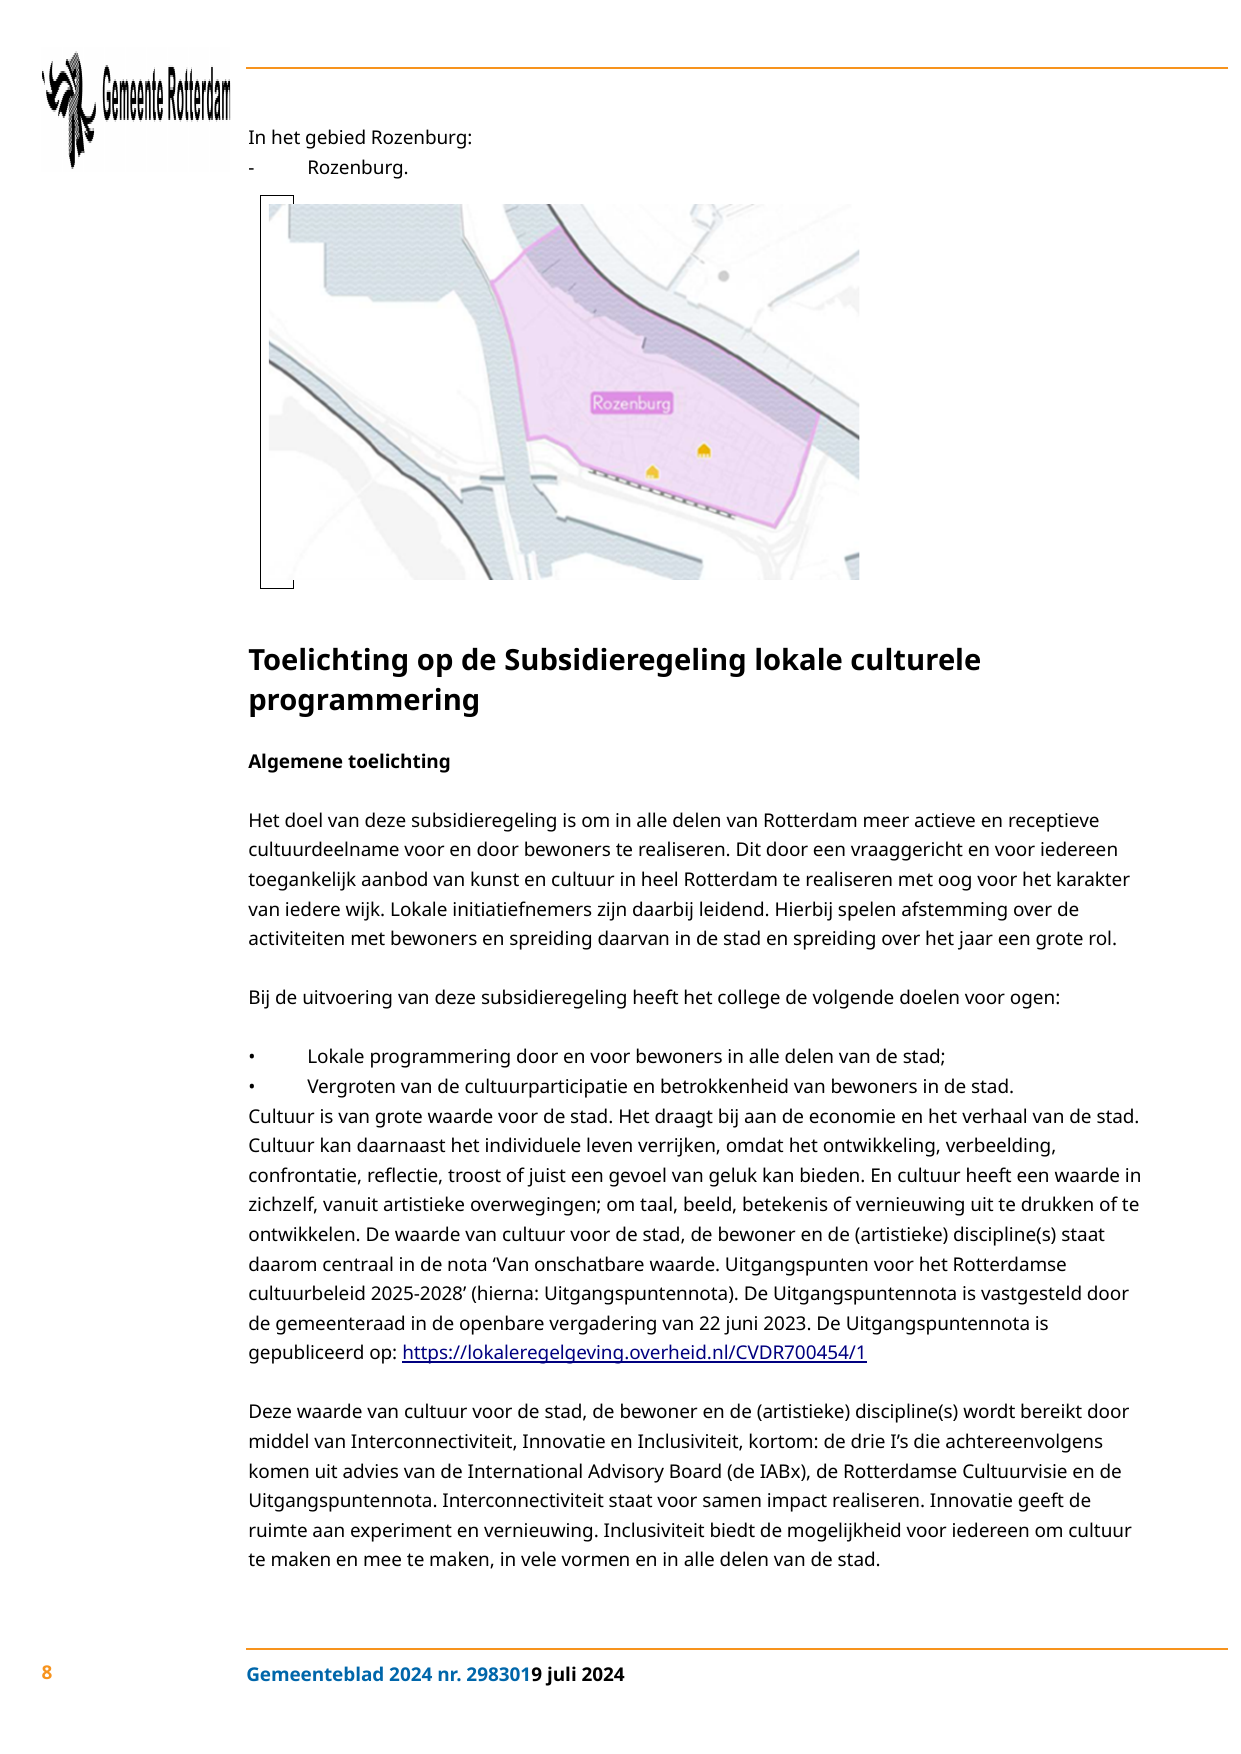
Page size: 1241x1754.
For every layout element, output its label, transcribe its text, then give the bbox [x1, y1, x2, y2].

list Rozenburg. [248, 154, 1152, 180]
picture [268, 204, 860, 580]
text Toelichting op de Subsidieregeling lokale culturele programmering [248, 639, 1152, 719]
text Het doel van deze subsidieregeling is om in alle delen van Rotterdam meer actieve en receptieve cultuurdeelname voor en door bewoners te realiseren. Dit door een vraaggericht en voor iedereen toegankelijk aanbod van kunst en cultuur in heel Rotterdam te realiseren met oog voor het karakter van iedere wijk. Lokale initiatiefnemers zijn daarbij leidend. Hierbij spelen afstemming over de activiteiten met bewoners en spreiding daarvan in de stad en spreiding over het jaar een grote rol. [248, 807, 1152, 951]
text Algemene toelichting [248, 748, 1152, 773]
list Lokale programmering door en voor bewoners in alle delen van de stad; [248, 1044, 1152, 1069]
text Bij de uitvoering van deze subsidieregeling heeft het college de volgende doelen voor ogen: [248, 984, 1152, 1010]
list Vergroten van de cultuurparticipatie en betrokkenheid van bewoners in de stad. [248, 1073, 1152, 1099]
text In het gebied Rozenburg: [248, 124, 1152, 150]
text Deze waarde van cultuur voor de stad, de bewoner en de (artistieke) discipline(s) wordt bereikt door middel van Interconnectiviteit, Innovatie en Inclusiviteit, kortom: de drie I’s die achtereenvolgens komen uit advies van de International Advisory Board (de IABx), de Rotterdamse Cultuurvisie en de Uitgangspuntennota. Interconnectiviteit staat voor samen impact realiseren. Innovatie geeft de ruimte aan experiment en vernieuwing. Inclusiviteit biedt de mogelijkheid voor iedereen om cultuur te maken en mee te maken, in vele vormen en in alle delen van de stad. [248, 1399, 1152, 1572]
picture [41, 47, 231, 172]
text Cultuur is van grote waarde voor de stad. Het draagt bij aan de economie en het verhaal van de stad. Cultuur kan daarnaast het individuele leven verrijken, omdat het ontwikkeling, verbeelding, confrontatie, reflectie, troost of juist een gevoel van geluk kan bieden. En cultuur heeft een waarde in zichzelf, vanuit artistieke overwegingen; om taal, beeld, betekenis of vernieuwing uit te drukken of te ontwikkelen. De waarde van cultuur voor de stad, de bewoner en de (artistieke) discipline(s) staat daarom centraal in de nota ‘Van onschatbare waarde. Uitgangspunten voor het Rotterdamse cultuurbeleid 2025-2028’ (hierna: Uitgangspuntennota). De Uitgangspuntennota is vastgesteld door de gemeenteraad in de openbare vergadering van 22 juni 2023. De Uitgangspuntennota is gepubliceerd op: https://lokaleregelgeving.overheid.nl/CVDR700454/1 [248, 1103, 1152, 1365]
